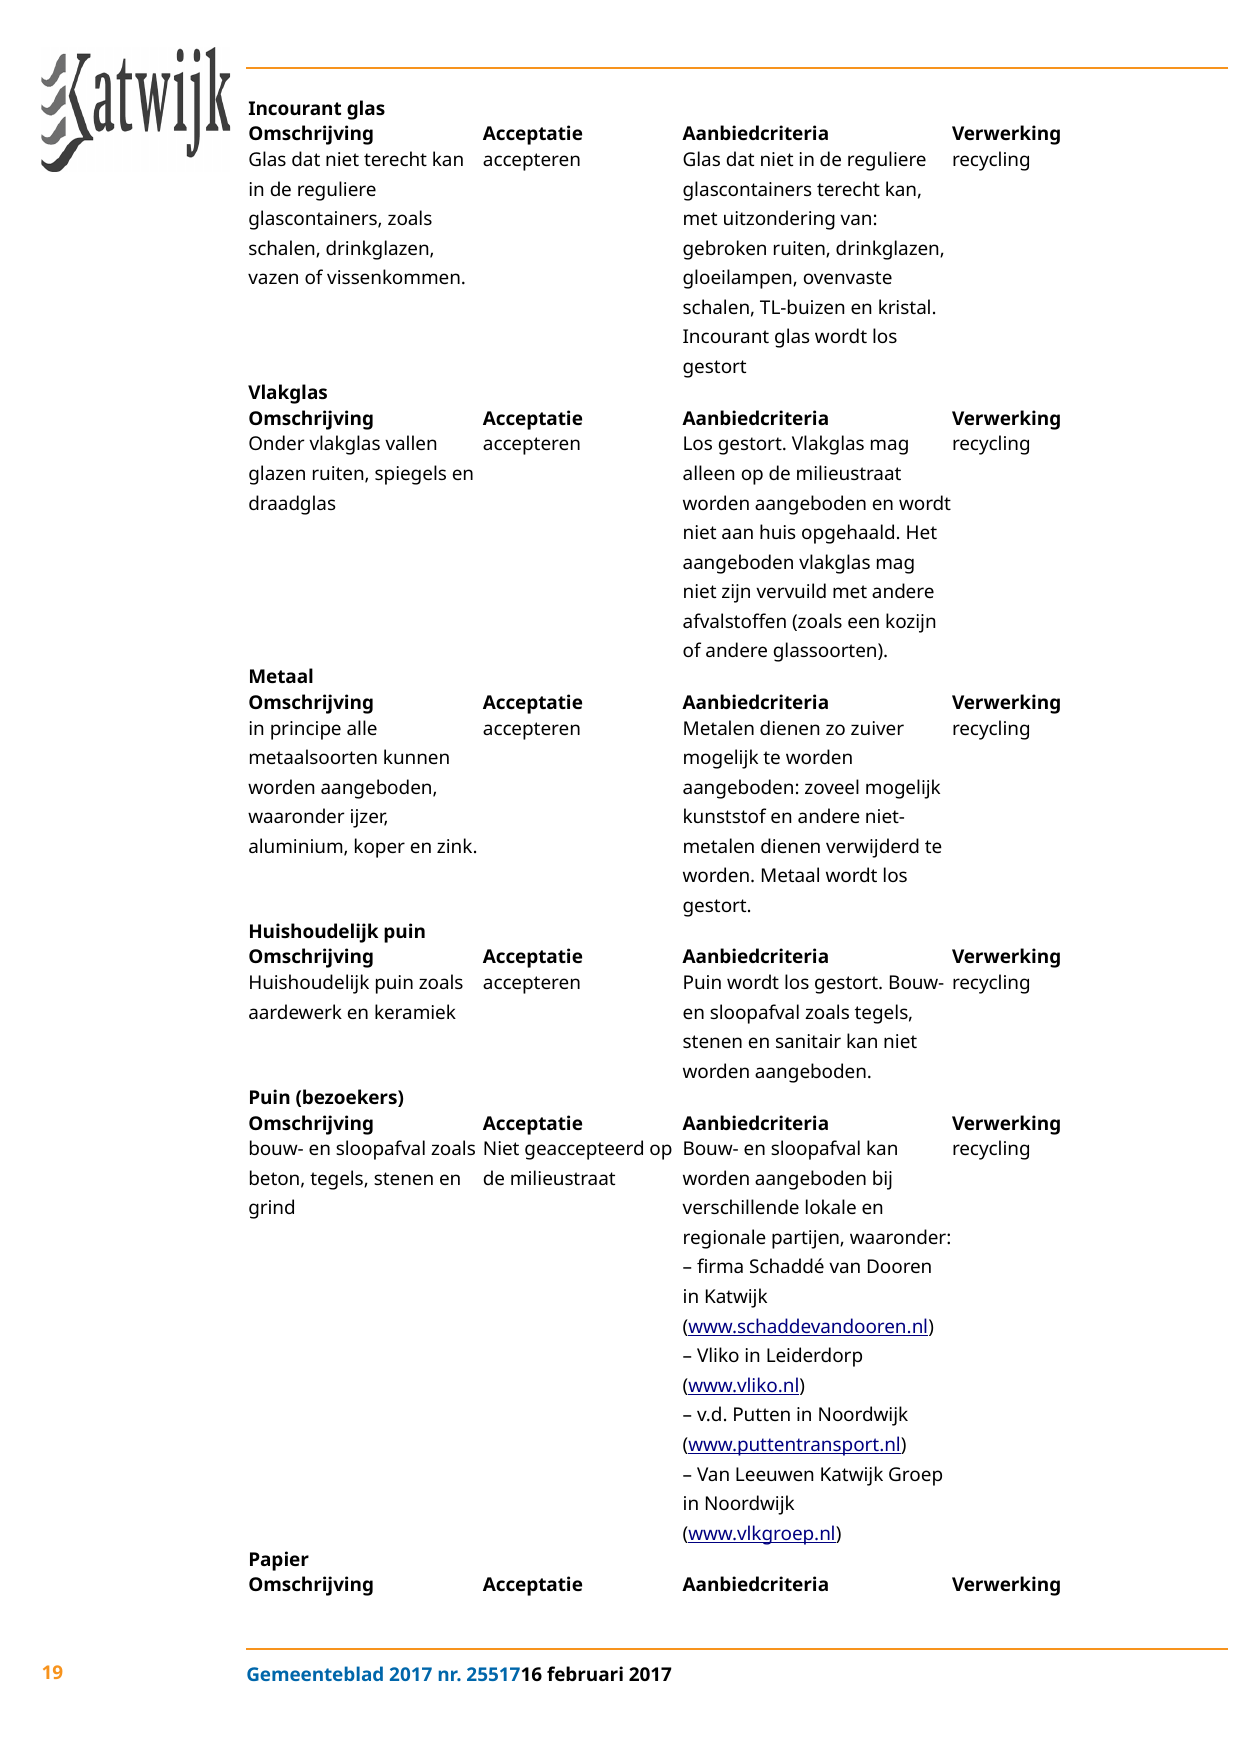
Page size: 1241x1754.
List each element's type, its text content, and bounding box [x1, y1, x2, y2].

table_cell in principe alle metaalsoorten kunnen worden aangeboden, waaronder ijzer, aluminium, koper en zink. [248, 715, 483, 918]
table_cell [483, 918, 682, 944]
table_cell Omschrijving [248, 405, 483, 431]
table_cell Verwerking [952, 944, 1152, 969]
table_cell Los gestort. Vlakglas mag alleen op de milieustraat worden aangeboden en wordt niet aan huis opgehaald. Het aangeboden vlakglas mag niet zijn vervuild met andere afvalstoffen (zoals een kozijn of andere glassoorten). [683, 431, 952, 663]
table_cell Aanbiedcriteria [683, 121, 952, 146]
table_cell [483, 379, 682, 405]
table_cell Omschrijving [248, 1110, 483, 1135]
table_cell Huishoudelijk puin [248, 918, 483, 944]
table_cell Puin (bezoekers) [248, 1084, 483, 1110]
table_cell Acceptatie [483, 944, 682, 969]
table_cell Aanbiedcriteria [683, 1571, 952, 1597]
table_cell [683, 918, 952, 944]
table_cell recycling [952, 1135, 1152, 1546]
table_cell Vlakglas [248, 379, 483, 405]
table_cell [952, 663, 1152, 689]
table_cell Acceptatie [483, 689, 682, 715]
table_cell Verwerking [952, 1571, 1152, 1597]
table_cell accepteren [483, 431, 682, 663]
table_cell [952, 1546, 1152, 1571]
table_cell Niet geaccepteerd op de milieustraat [483, 1135, 682, 1546]
table_cell Metalen dienen zo zuiver mogelijk te worden aangeboden: zoveel mogelijk kunststof en andere niet-metalen dienen verwijderd te worden. Metaal wordt los gestort. [683, 715, 952, 918]
table_cell bouw- en sloopafval zoals beton, tegels, stenen en grind [248, 1135, 483, 1546]
table_cell [683, 663, 952, 689]
table_cell recycling [952, 970, 1152, 1084]
table_cell Aanbiedcriteria [683, 689, 952, 715]
table_cell Omschrijving [248, 944, 483, 969]
table_cell Onder vlakglas vallen glazen ruiten, spiegels en draadglas [248, 431, 483, 663]
table_cell Omschrijving [248, 121, 483, 146]
table_cell Bouw- en sloopafval kan worden aangeboden bij verschillende lokale en regionale partijen, waaronder: – firma Schaddé van Dooren in Katwijk (www.schaddevandooren.nl) – Vliko in Leiderdorp (www.vliko.nl) – v.d. Putten in Noordwijk (www.puttentransport.nl) – Van Leeuwen Katwijk Groep in Noordwijk (www.vlkgroep.nl) [683, 1135, 952, 1546]
table_cell recycling [952, 431, 1152, 663]
table_cell Omschrijving [248, 689, 483, 715]
table_cell accepteren [483, 146, 682, 379]
table_cell Aanbiedcriteria [683, 944, 952, 969]
table_cell [483, 1546, 682, 1571]
table_cell Verwerking [952, 1110, 1152, 1135]
table_cell accepteren [483, 715, 682, 918]
table_cell recycling [952, 146, 1152, 379]
table_cell Acceptatie [483, 121, 682, 146]
table_cell Metaal [248, 663, 483, 689]
table_cell Aanbiedcriteria [683, 405, 952, 431]
table_cell [483, 95, 682, 121]
table_cell [683, 1084, 952, 1110]
table_cell [683, 1546, 952, 1571]
table_cell Aanbiedcriteria [683, 1110, 952, 1135]
table_cell Glas dat niet in de reguliere glascontainers terecht kan, met uitzondering van: gebroken ruiten, drinkglazen, gloeilampen, ovenvaste schalen, TL-buizen en kristal. Incourant glas wordt los gestort [683, 146, 952, 379]
table_cell Verwerking [952, 121, 1152, 146]
table_cell Acceptatie [483, 1571, 682, 1597]
table_cell [952, 95, 1152, 121]
table_cell [952, 1084, 1152, 1110]
table_cell [483, 663, 682, 689]
table_cell Incourant glas [248, 95, 483, 121]
table_cell Omschrijving [248, 1571, 483, 1597]
table_cell accepteren [483, 970, 682, 1084]
table_cell recycling [952, 715, 1152, 918]
table_cell [683, 379, 952, 405]
table_cell Huishoudelijk puin zoals aardewerk en keramiek [248, 970, 483, 1084]
table_cell Glas dat niet terecht kan in de reguliere glascontainers, zoals schalen, drinkglazen, vazen of vissenkommen. [248, 146, 483, 379]
table_cell Verwerking [952, 689, 1152, 715]
table_cell [683, 95, 952, 121]
table_cell [952, 379, 1152, 405]
table_cell Acceptatie [483, 405, 682, 431]
table_cell Verwerking [952, 405, 1152, 431]
picture [41, 47, 231, 172]
table_cell [952, 918, 1152, 944]
table_cell Puin wordt los gestort. Bouw- en sloopafval zoals tegels, stenen en sanitair kan niet worden aangeboden. [683, 970, 952, 1084]
table_cell Papier [248, 1546, 483, 1571]
table_cell Acceptatie [483, 1110, 682, 1135]
table_cell [483, 1084, 682, 1110]
